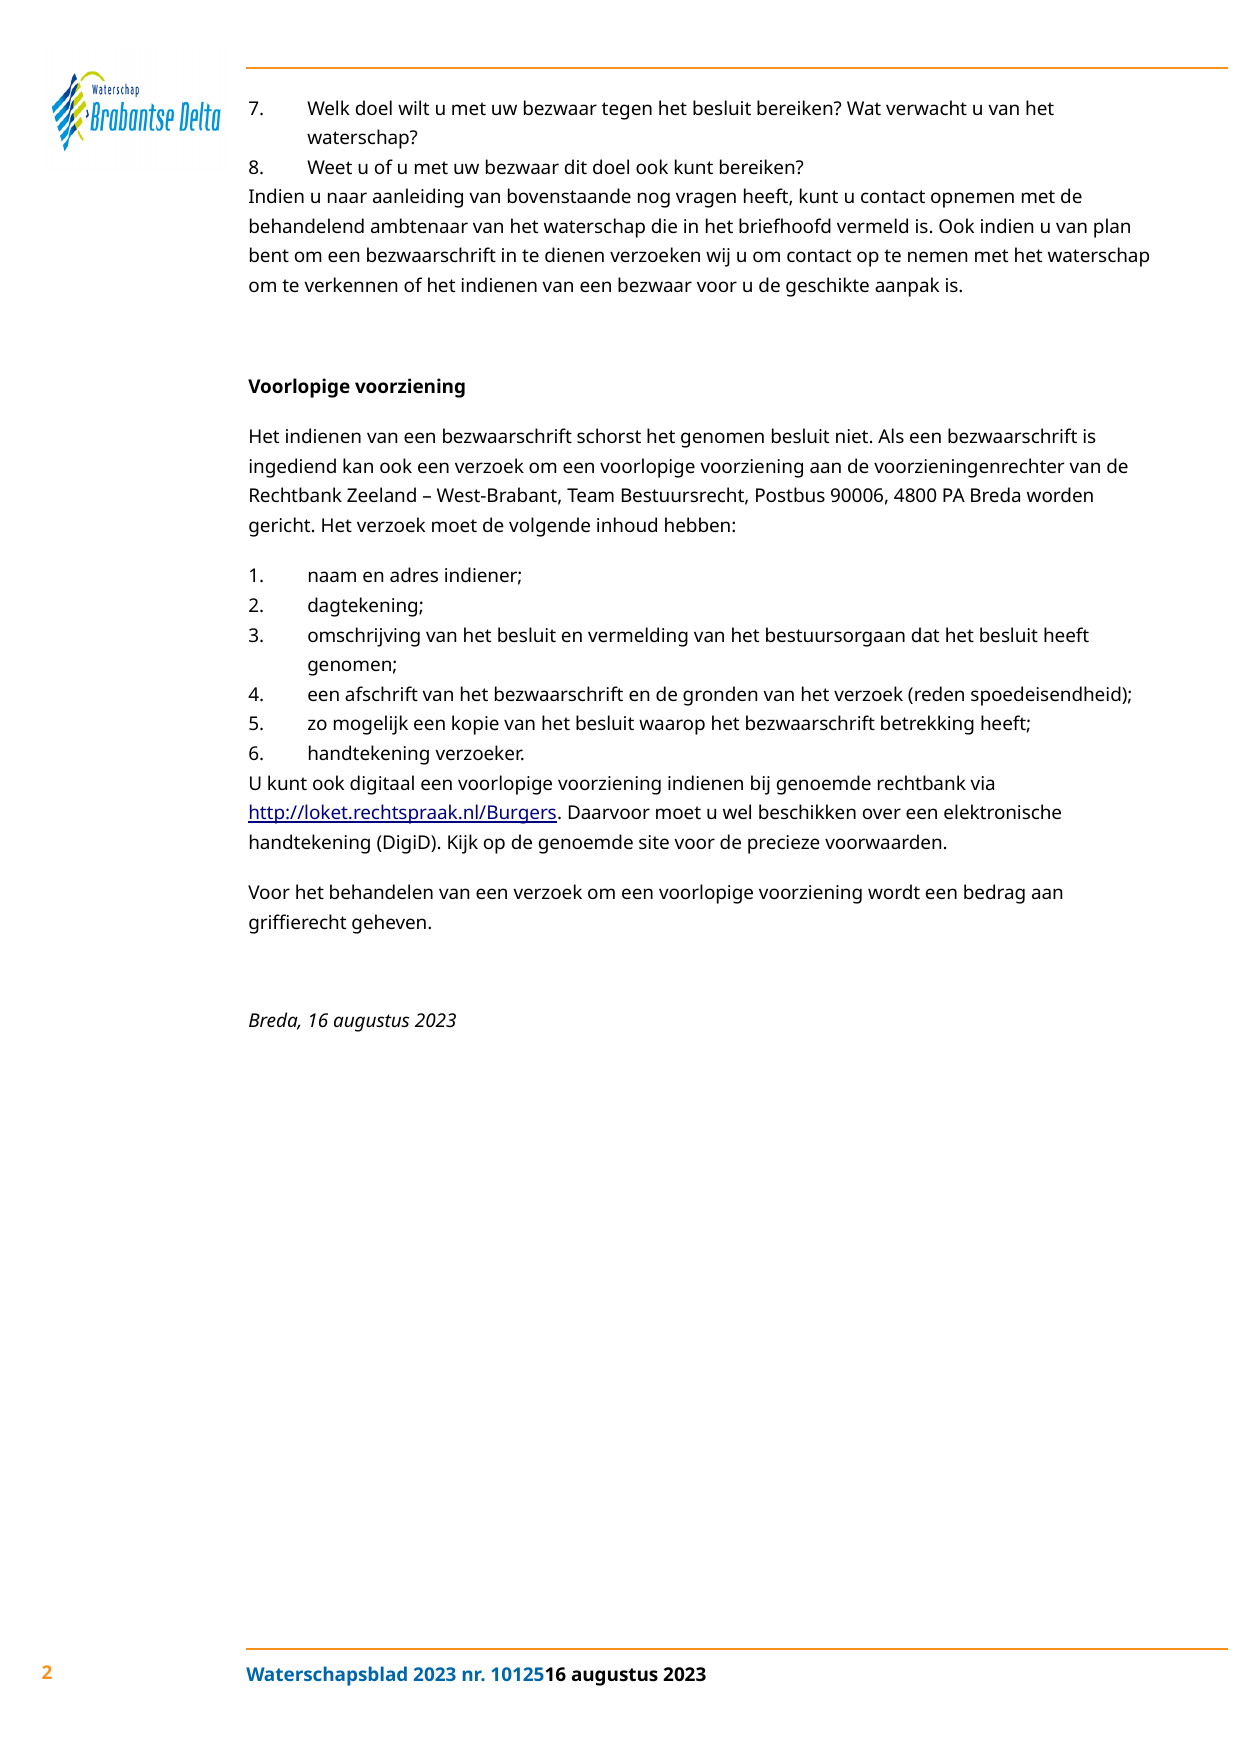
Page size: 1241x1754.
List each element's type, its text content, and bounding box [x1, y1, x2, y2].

text Breda, 16 augustus 2023 [248, 1007, 1152, 1033]
list handtekening verzoeker. [248, 740, 1152, 766]
text Het indienen van een bezwaarschrift schorst het genomen besluit niet. Als een bezwaarschrift is ingediend kan ook een verzoek om een voorlopige voorziening aan de voorzieningenrechter van de Rechtbank Zeeland – West-Brabant, Team Bestuursrecht, Postbus 90006, 4800 PA Breda worden gericht. Het verzoek moet de volgende inhoud hebben: [248, 423, 1152, 538]
list naam en adres indiener; [248, 563, 1152, 588]
list omschrijving van het besluit en vermelding van het bestuursorgaan dat het besluit heeft genomen; [248, 622, 1152, 677]
list dagtekening; [248, 592, 1152, 618]
text Indien u naar aanleiding van bovenstaande nog vragen heeft, kunt u contact opnemen met de behandelend ambtenaar van het waterschap die in het briefhoofd vermeld is. Ook indien u van plan bent om een bezwaarschrift in te dienen verzoeken wij u om contact op te nemen met het waterschap om te verkennen of het indienen van een bezwaar voor u de geschikte aanpak is. [248, 183, 1152, 298]
list Welk doel wilt u met uw bezwaar tegen het besluit bereiken? Wat verwacht u van het waterschap? [248, 95, 1152, 150]
text U kunt ook digitaal een voorlopige voorziening indienen bij genoemde rechtbank via http://loket.rechtspraak.nl/Burgers. Daarvoor moet u wel beschikken over een elektronische handtekening (DigiD). Kijk op de genoemde site voor de precieze voorwaarden. [248, 770, 1152, 855]
text Voorlopige voorziening [248, 373, 1152, 399]
text Voor het behandelen van een verzoek om een voorlopige voorziening wordt een bedrag aan griffierecht geheven. [248, 879, 1152, 935]
list zo mogelijk een kopie van het besluit waarop het bezwaarschrift betrekking heeft; [248, 711, 1152, 736]
list Weet u of u met uw bezwaar dit doel ook kunt bereiken? [248, 154, 1152, 180]
list een afschrift van het bezwaarschrift en de gronden van het verzoek (reden spoedeisendheid); [248, 681, 1152, 707]
picture [41, 47, 231, 172]
